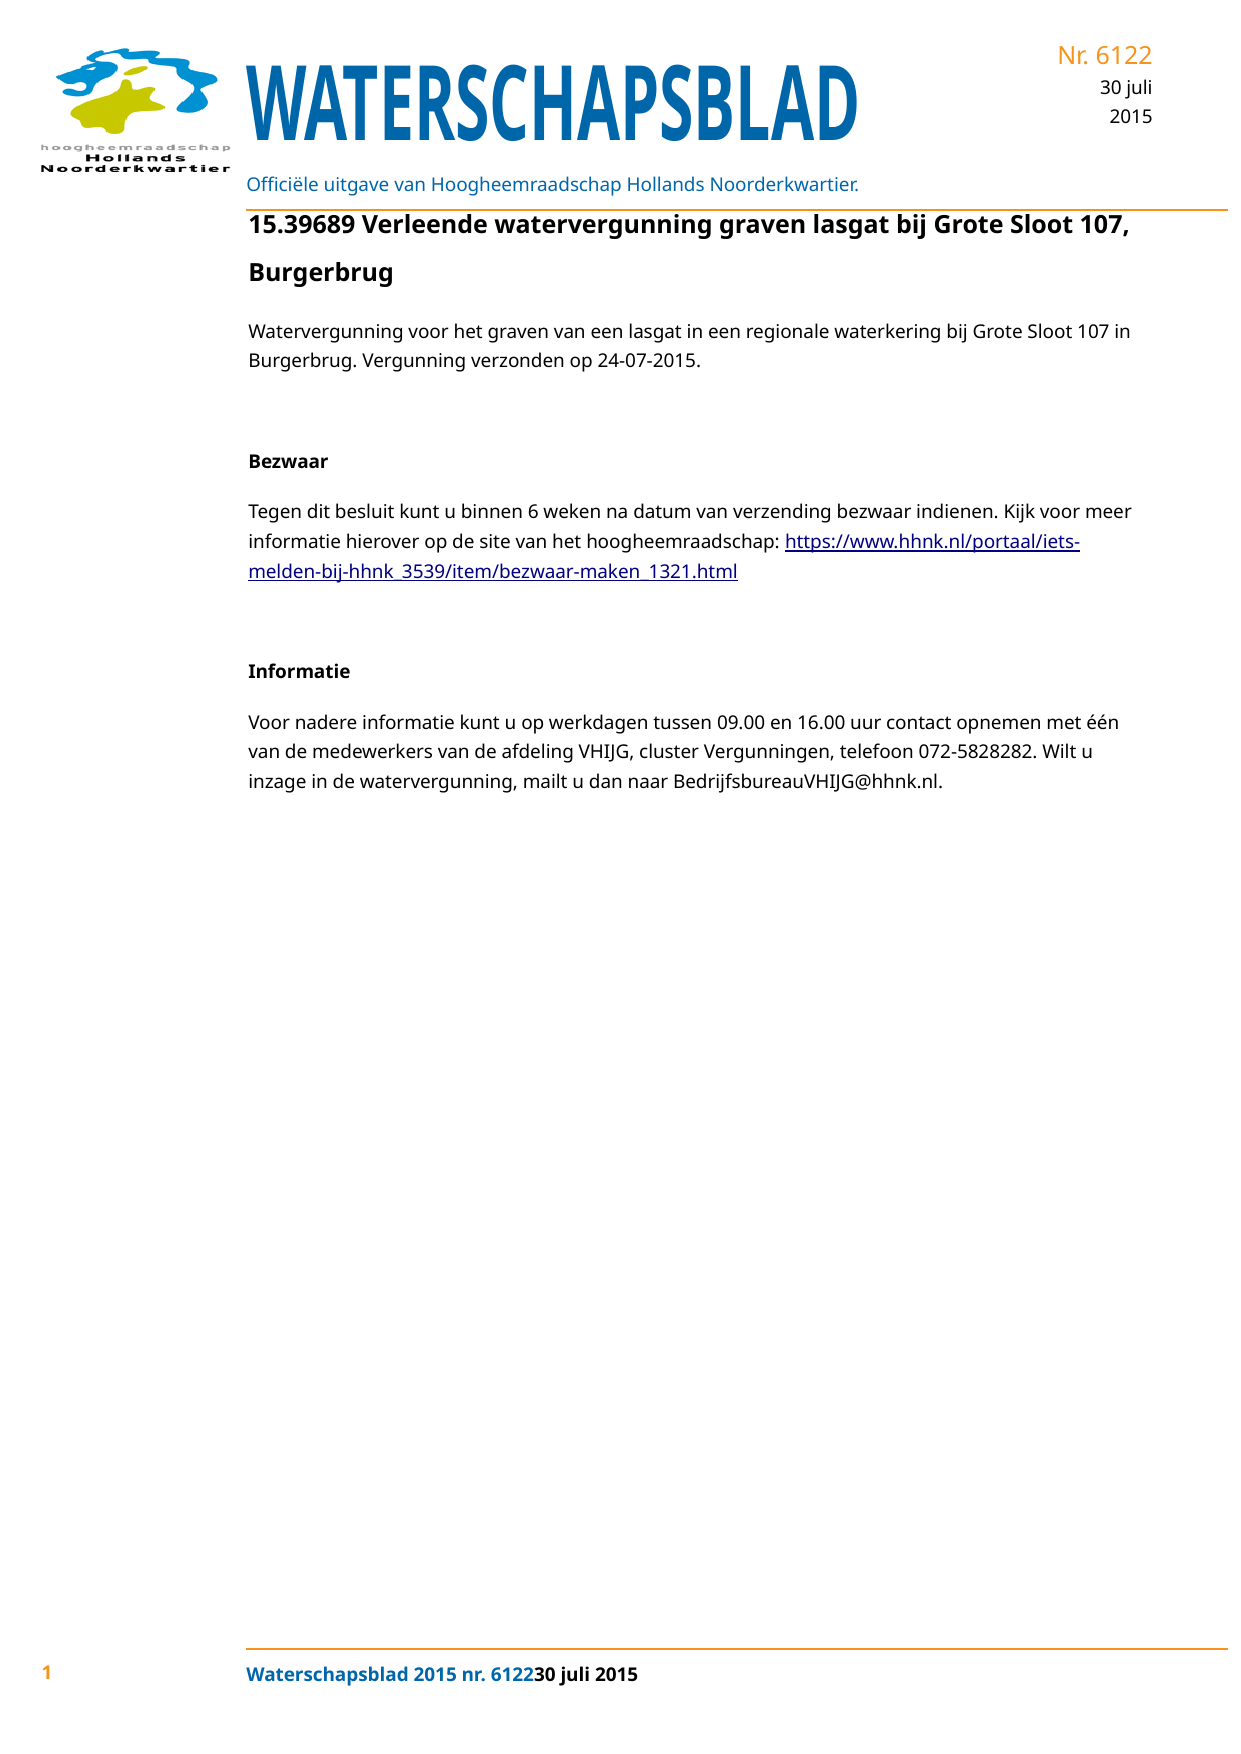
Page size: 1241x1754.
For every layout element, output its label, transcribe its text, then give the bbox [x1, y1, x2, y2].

text Informatie [248, 659, 1152, 684]
text Bezwaar [248, 448, 1152, 474]
picture [41, 47, 231, 172]
text 15.39689 Verleende watervergunning graven lasgat bij Grote Sloot 107, Burgerbrug [248, 211, 1152, 288]
text Watervergunning voor het graven van een lasgat in een regionale waterkering bij Grote Sloot 107 in Burgerbrug. Vergunning verzonden op 24-07-2015. [248, 318, 1152, 373]
text Voor nadere informatie kunt u op werkdagen tussen 09.00 en 16.00 uur contact opnemen met één van de medewerkers van de afdeling VHIJG, cluster Vergunningen, telefoon 072-5828282. Wilt u inzage in de watervergunning, mailt u dan naar BedrijfsbureauVHIJG@hhnk.nl. [248, 709, 1152, 794]
text Tegen dit besluit kunt u binnen 6 weken na datum van verzending bezwaar indienen. Kijk voor meer informatie hierover op de site van het hoogheemraadschap: https://www.hhnk.nl/portaal/iets-melden-bij-hhnk_3539/item/bezwaar-maken_1321.html [248, 499, 1152, 584]
